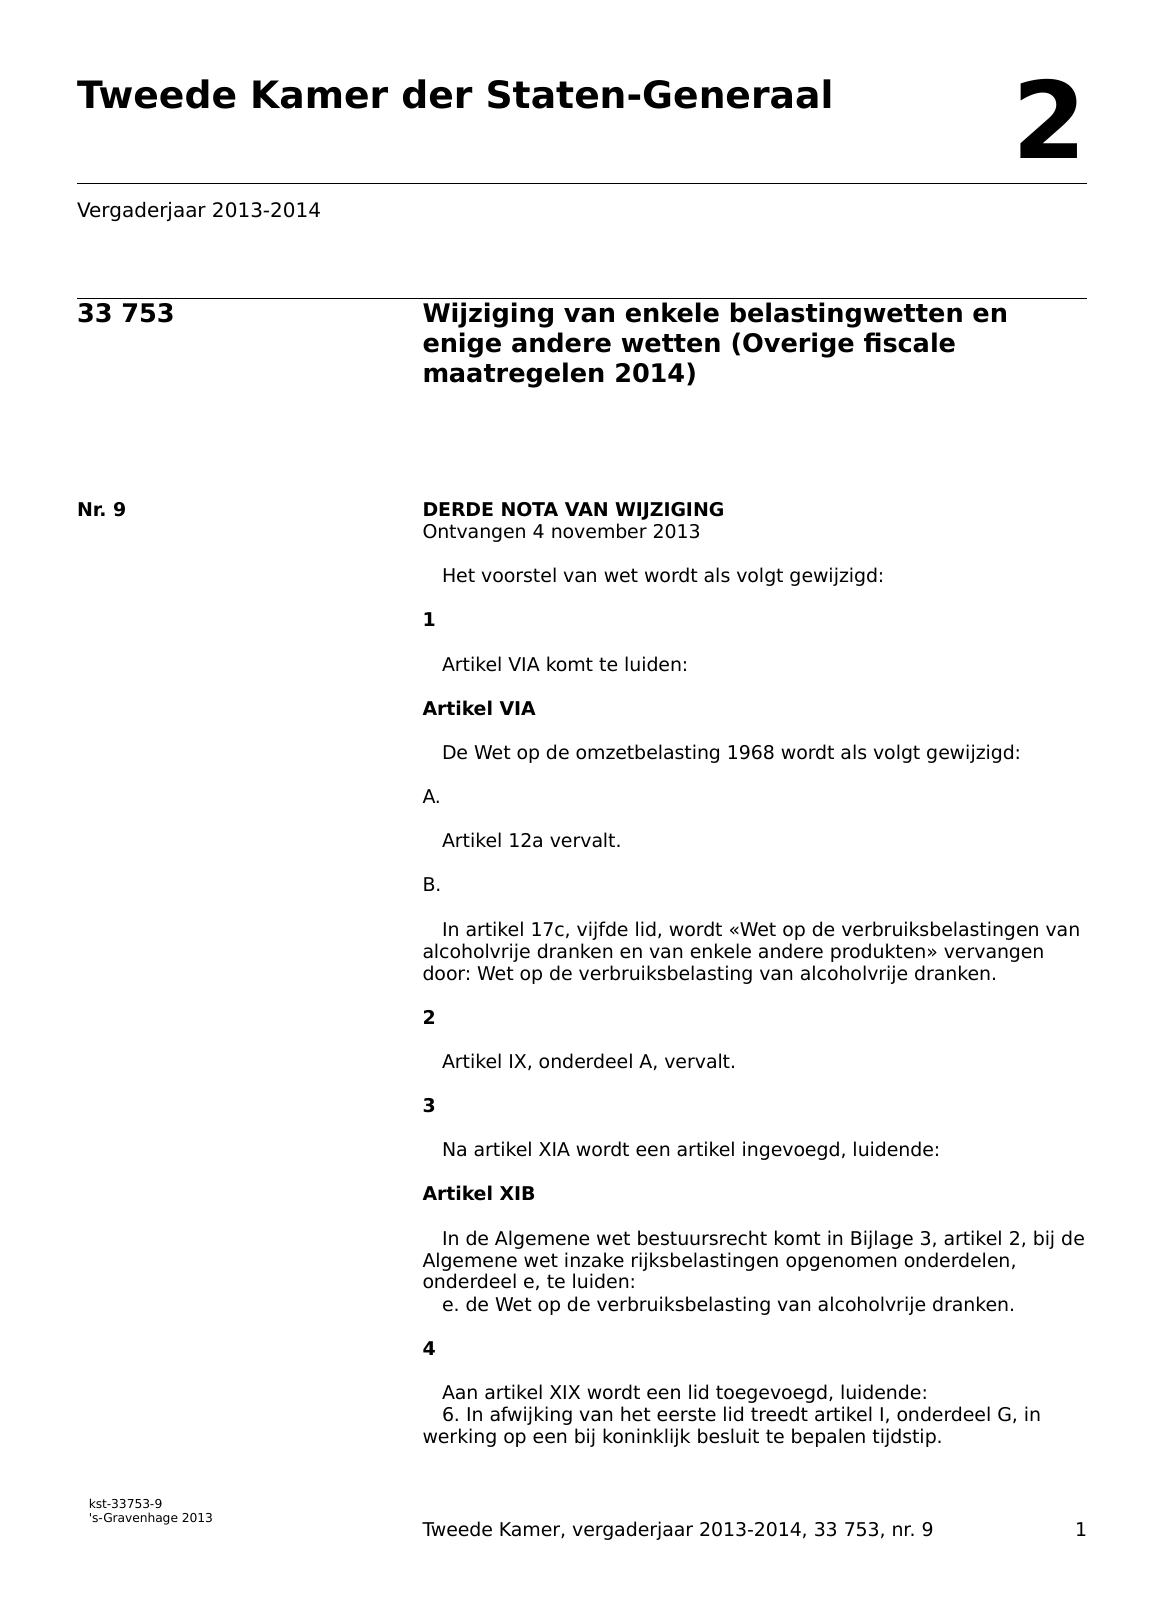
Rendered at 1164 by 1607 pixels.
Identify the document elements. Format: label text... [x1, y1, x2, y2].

text Artikel IX, onderdeel A, vervalt. [422, 1051, 1087, 1073]
subtitle Artikel VIA [422, 698, 1087, 720]
subtitle 3 [422, 1095, 1087, 1117]
subtitle 4 [422, 1338, 1087, 1359]
text kst-33753-9 [88, 1497, 323, 1511]
text De Wet op de omzetbelasting 1968 wordt als volgt gewijzigd: [422, 742, 1087, 764]
table_header Tweede Kamer der Staten-Generaal [77, 59, 886, 183]
text Aan artikel XIX wordt een lid toegevoegd, luidende: [422, 1382, 1087, 1404]
text Na artikel XIA wordt een artikel ingevoegd, luidende: [422, 1139, 1087, 1161]
subtitle 1 [422, 609, 1087, 631]
subtitle Artikel XIB [422, 1183, 1087, 1205]
text Artikel 12a vervalt. [422, 830, 1087, 852]
subtitle B. [422, 874, 1087, 896]
text Artikel VIA komt te luiden: [422, 653, 1087, 676]
table_header 2 [886, 59, 1087, 183]
text In artikel 17c, vijfde lid, wordt «Wet op de verbruiksbelastingen van alcoholvrije dranken en van enkele andere produkten» vervangen door: Wet op de verbruiksbelasting van alcoholvrije dranken. [422, 918, 1087, 984]
text Ontvangen 4 november 2013 [422, 521, 1087, 543]
text Het voorstel van wet wordt als volgt gewijzigd: [422, 565, 1087, 587]
text e. de Wet op de verbruiksbelasting van alcoholvrije dranken. [422, 1293, 1087, 1315]
table_cell Vergaderjaar 2013-2014 [77, 184, 1087, 298]
text In de Algemene wet bestuursrecht komt in Bijlage 3, artikel 2, bij de Algemene wet inzake rijksbelastingen opgenomen onderdelen, onderdeel e, te luiden: [422, 1227, 1087, 1293]
subtitle 2 [422, 1007, 1087, 1029]
subtitle A. [422, 786, 1087, 808]
text 's-Gravenhage 2013 [88, 1511, 323, 1525]
subtitle Nr. 9 DERDE NOTA VAN WIJZIGING [77, 499, 1087, 521]
subtitle 33 753 Wijziging van enkele belastingwetten en enige andere wetten (Overige fiscale maatregelen 2014) [77, 299, 1087, 388]
text 6. In afwijking van het eerste lid treedt artikel I, onderdeel G, in werking op een bij koninklijk besluit te bepalen tijdstip. [422, 1404, 1087, 1448]
